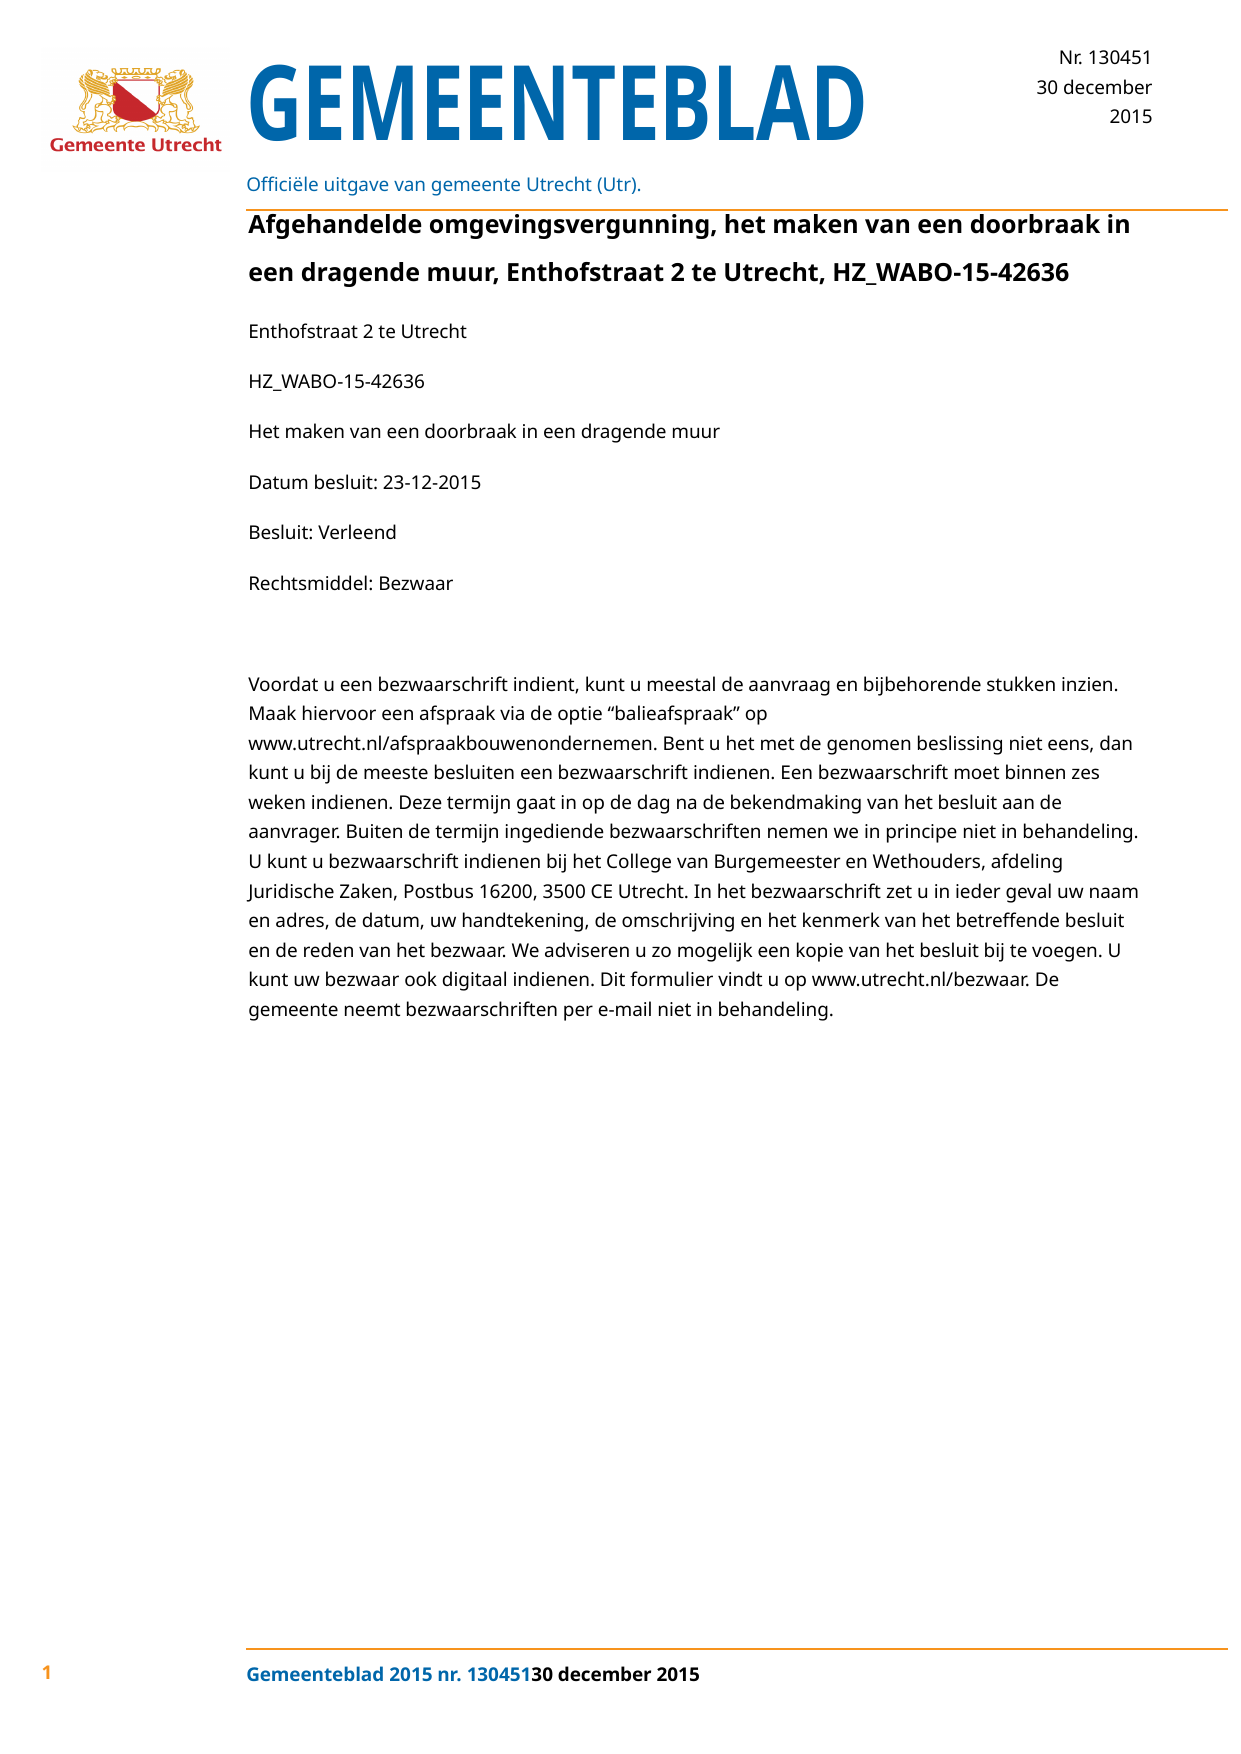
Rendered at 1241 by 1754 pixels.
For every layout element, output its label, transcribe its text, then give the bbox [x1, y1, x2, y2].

text Rechtsmiddel: Bezwaar [248, 570, 1152, 596]
text Voordat u een bezwaarschrift indient, kunt u meestal de aanvraag en bijbehorende stukken inzien. Maak hiervoor een afspraak via de optie “balieafspraak” op www.utrecht.nl/afspraakbouwenondernemen. Bent u het met de genomen beslissing niet eens, dan kunt u bij de meeste besluiten een bezwaarschrift indienen. Een bezwaarschrift moet binnen zes weken indienen. Deze termijn gaat in op de dag na de bekendmaking van het besluit aan de aanvrager. Buiten de termijn ingediende bezwaarschriften nemen we in principe niet in behandeling. U kunt u bezwaarschrift indienen bij het College van Burgemeester en Wethouders, afdeling Juridische Zaken, Postbus 16200, 3500 CE Utrecht. In het bezwaarschrift zet u in ieder geval uw naam en adres, de datum, uw handtekening, de omschrijving en het kenmerk van het betreffende besluit en de reden van het bezwaar. We adviseren u zo mogelijk een kopie van het besluit bij te voegen. U kunt uw bezwaar ook digitaal indienen. Dit formulier vindt u op www.utrecht.nl/bezwaar. De gemeente neemt bezwaarschriften per e-mail niet in behandeling. [248, 671, 1152, 1022]
text Besluit: Verleend [248, 519, 1152, 545]
text Het maken van een doorbraak in een dragende muur [248, 419, 1152, 444]
text Enthofstraat 2 te Utrecht [248, 318, 1152, 344]
text HZ_WABO-15-42636 [248, 368, 1152, 394]
picture [41, 47, 231, 172]
text Afgehandelde omgevingsvergunning, het maken van een doorbraak in een dragende muur, Enthofstraat 2 te Utrecht, HZ_WABO-15-42636 [248, 211, 1152, 288]
text Datum besluit: 23-12-2015 [248, 469, 1152, 495]
